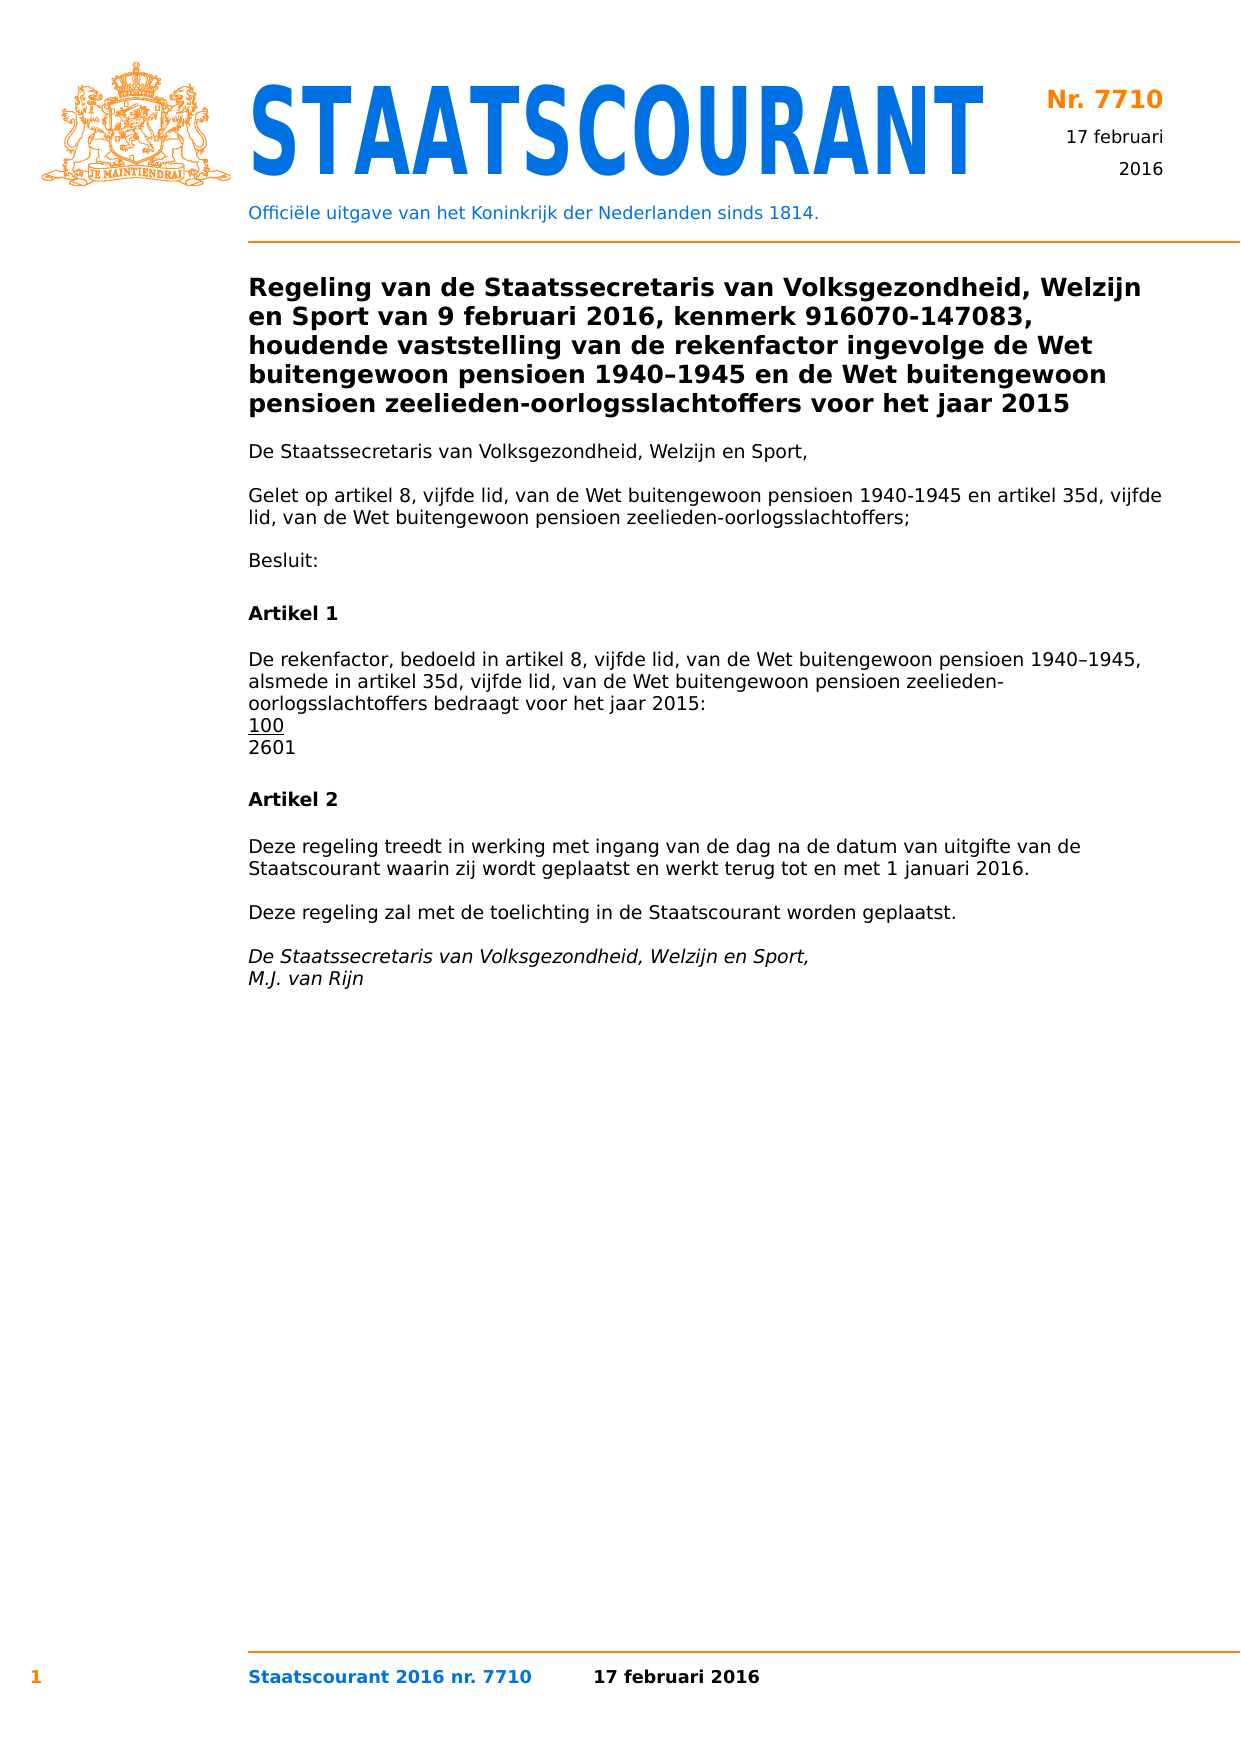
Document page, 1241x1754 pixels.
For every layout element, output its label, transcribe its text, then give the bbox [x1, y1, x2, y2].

text De Staatssecretaris van Volksgezondheid, Welzijn en Sport, [248, 441, 1163, 463]
table_cell 17 februari [998, 121, 1240, 153]
text Deze regeling zal met de toelichting in de Staatscourant worden geplaatst. [248, 902, 1163, 924]
text Besluit: [248, 550, 1163, 572]
table_header STAATSCOURANT [248, 62, 998, 203]
table_header [25, 62, 248, 241]
picture [41, 62, 231, 186]
subtitle Artikel 1 [248, 602, 1163, 624]
text De Staatssecretaris van Volksgezondheid, Welzijn en Sport, M.J. van Rijn [248, 946, 1163, 990]
text 2601 [248, 737, 1163, 759]
table_header Nr. 7710 [998, 62, 1240, 121]
table_cell 2016 [998, 153, 1240, 203]
table_cell Officiële uitgave van het Koninkrijk der Nederlanden sinds 1814. [248, 203, 1240, 241]
subtitle Regeling van de Staatssecretaris van Volksgezondheid, Welzijn en Sport van 9 februari 2016, kenmerk 916070-147083, houdende vaststelling van de rekenfactor ingevolge de Wet buitengewoon pensioen 1940–1945 en de Wet buitengewoon pensioen zeelieden-oorlogsslachtoffers voor het jaar 2015 [248, 273, 1163, 419]
text Deze regeling treedt in werking met ingang van de dag na de datum van uitgifte van de Staatscourant waarin zij wordt geplaatst en werkt terug tot en met 1 januari 2016. [248, 836, 1163, 880]
subtitle Artikel 2 [248, 789, 1163, 811]
text De rekenfactor, bedoeld in artikel 8, vijfde lid, van de Wet buitengewoon pensioen 1940–1945, alsmede in artikel 35d, vijfde lid, van de Wet buitengewoon pensioen zeelieden-oorlogsslachtoffers bedraagt voor het jaar 2015: [248, 649, 1163, 715]
text 100 [248, 715, 1163, 737]
text Gelet op artikel 8, vijfde lid, van de Wet buitengewoon pensioen 1940-1945 en artikel 35d, vijfde lid, van de Wet buitengewoon pensioen zeelieden-oorlogsslachtoffers; [248, 484, 1163, 528]
